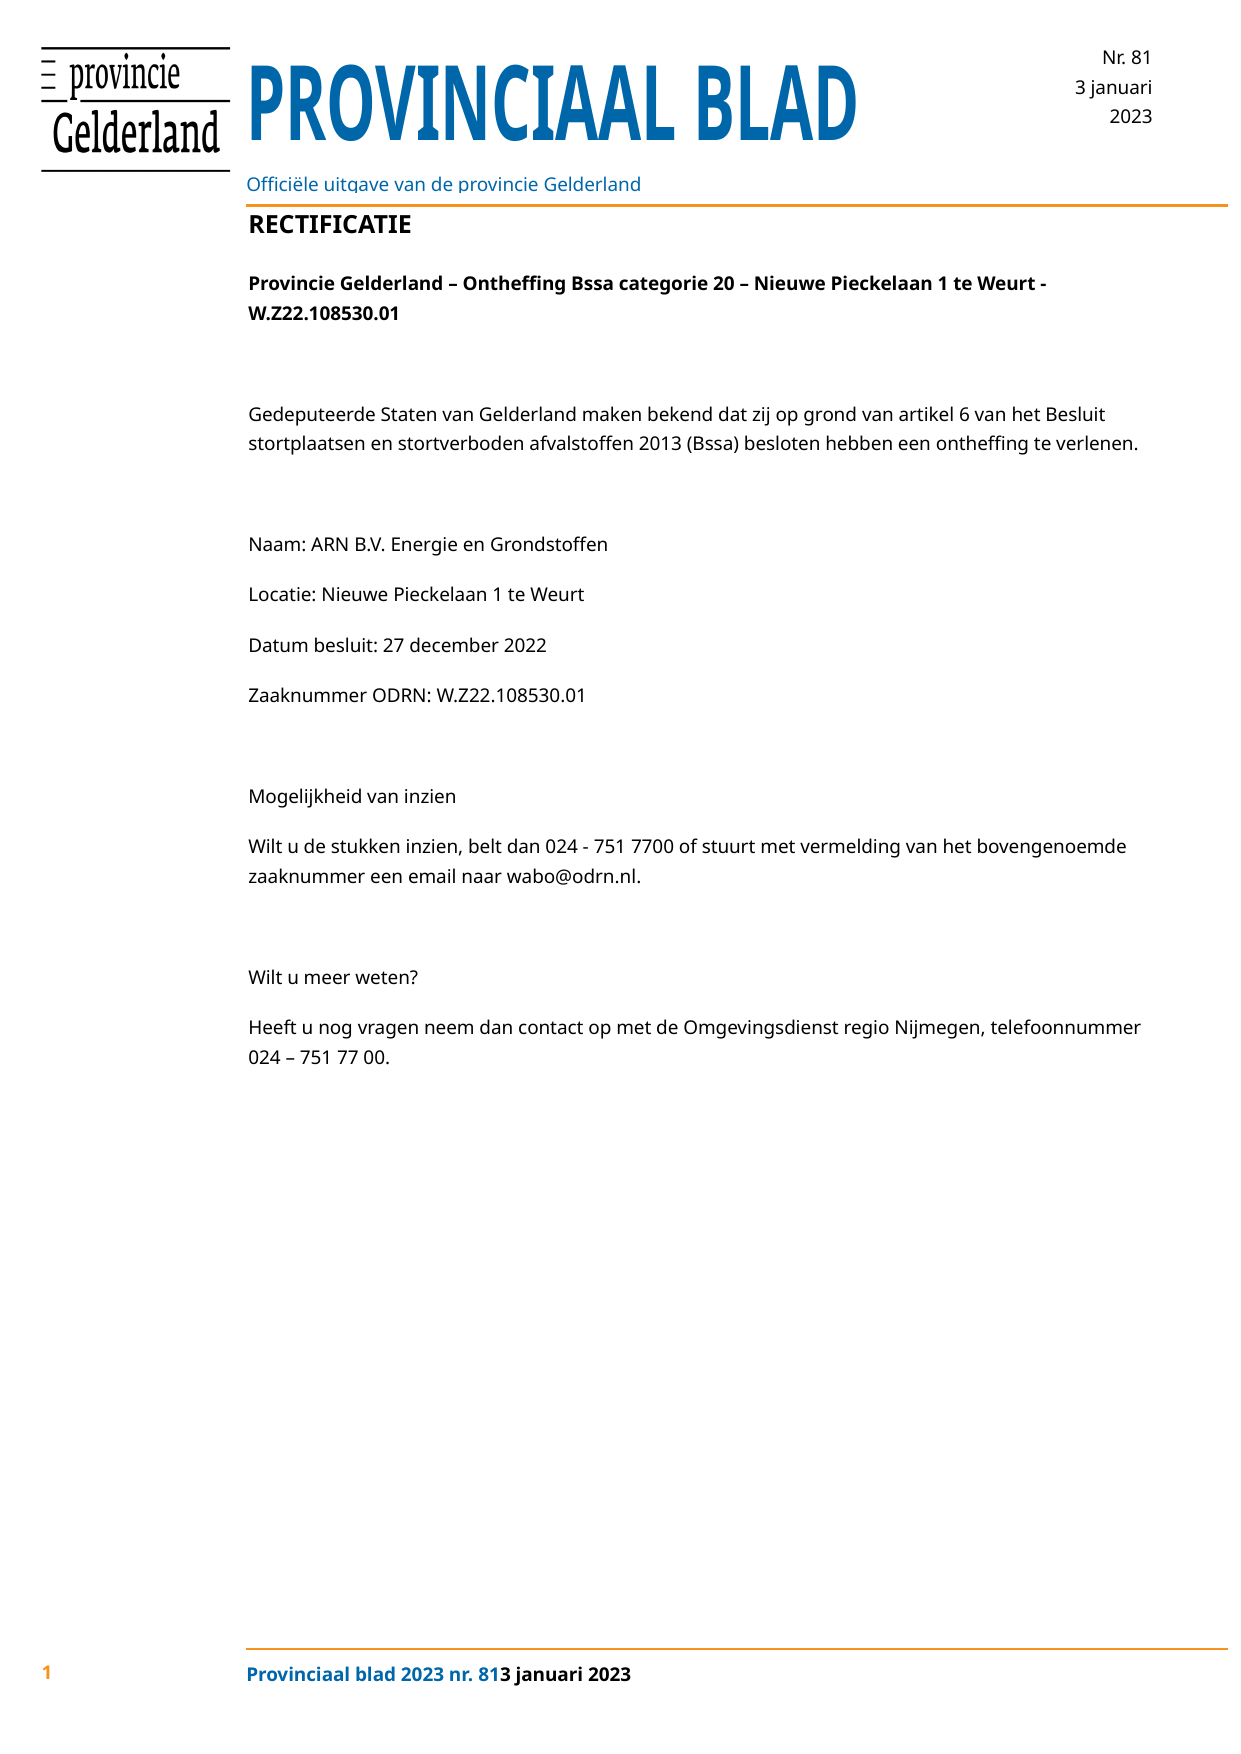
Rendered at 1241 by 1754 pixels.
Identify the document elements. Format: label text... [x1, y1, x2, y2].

text Zaaknummer ODRN: W.Z22.108530.01 [248, 682, 1152, 708]
text Wilt u meer weten? [248, 964, 1152, 990]
text Mogelijkheid van inzien [248, 783, 1152, 809]
text Heeft u nog vragen neem dan contact op met de Omgevingsdienst regio Nijmegen, telefoonnummer 024 – 751 77 00. [248, 1014, 1152, 1070]
text Wilt u de stukken inzien, belt dan 024 - 751 7700 of stuurt met vermelding van het bovengenoemde zaaknummer een email naar wabo@odrn.nl. [248, 834, 1152, 889]
text Gedeputeerde Staten van Gelderland maken bekend dat zij op grond van artikel 6 van het Besluit stortplaatsen en stortverboden afvalstoffen 2013 (Bssa) besloten hebben een ontheffing te verlenen. [248, 401, 1152, 456]
text Datum besluit: 27 december 2022 [248, 632, 1152, 658]
picture [41, 47, 231, 172]
text Provincie Gelderland – Ontheffing Bssa categorie 20 – Nieuwe Pieckelaan 1 te Weurt - W.Z22.108530.01 [248, 270, 1152, 326]
text Naam: ARN B.V. Energie en Grondstoffen [248, 531, 1152, 557]
text Locatie: Nieuwe Pieckelaan 1 te Weurt [248, 582, 1152, 607]
text RECTIFICATIE [248, 207, 1152, 241]
